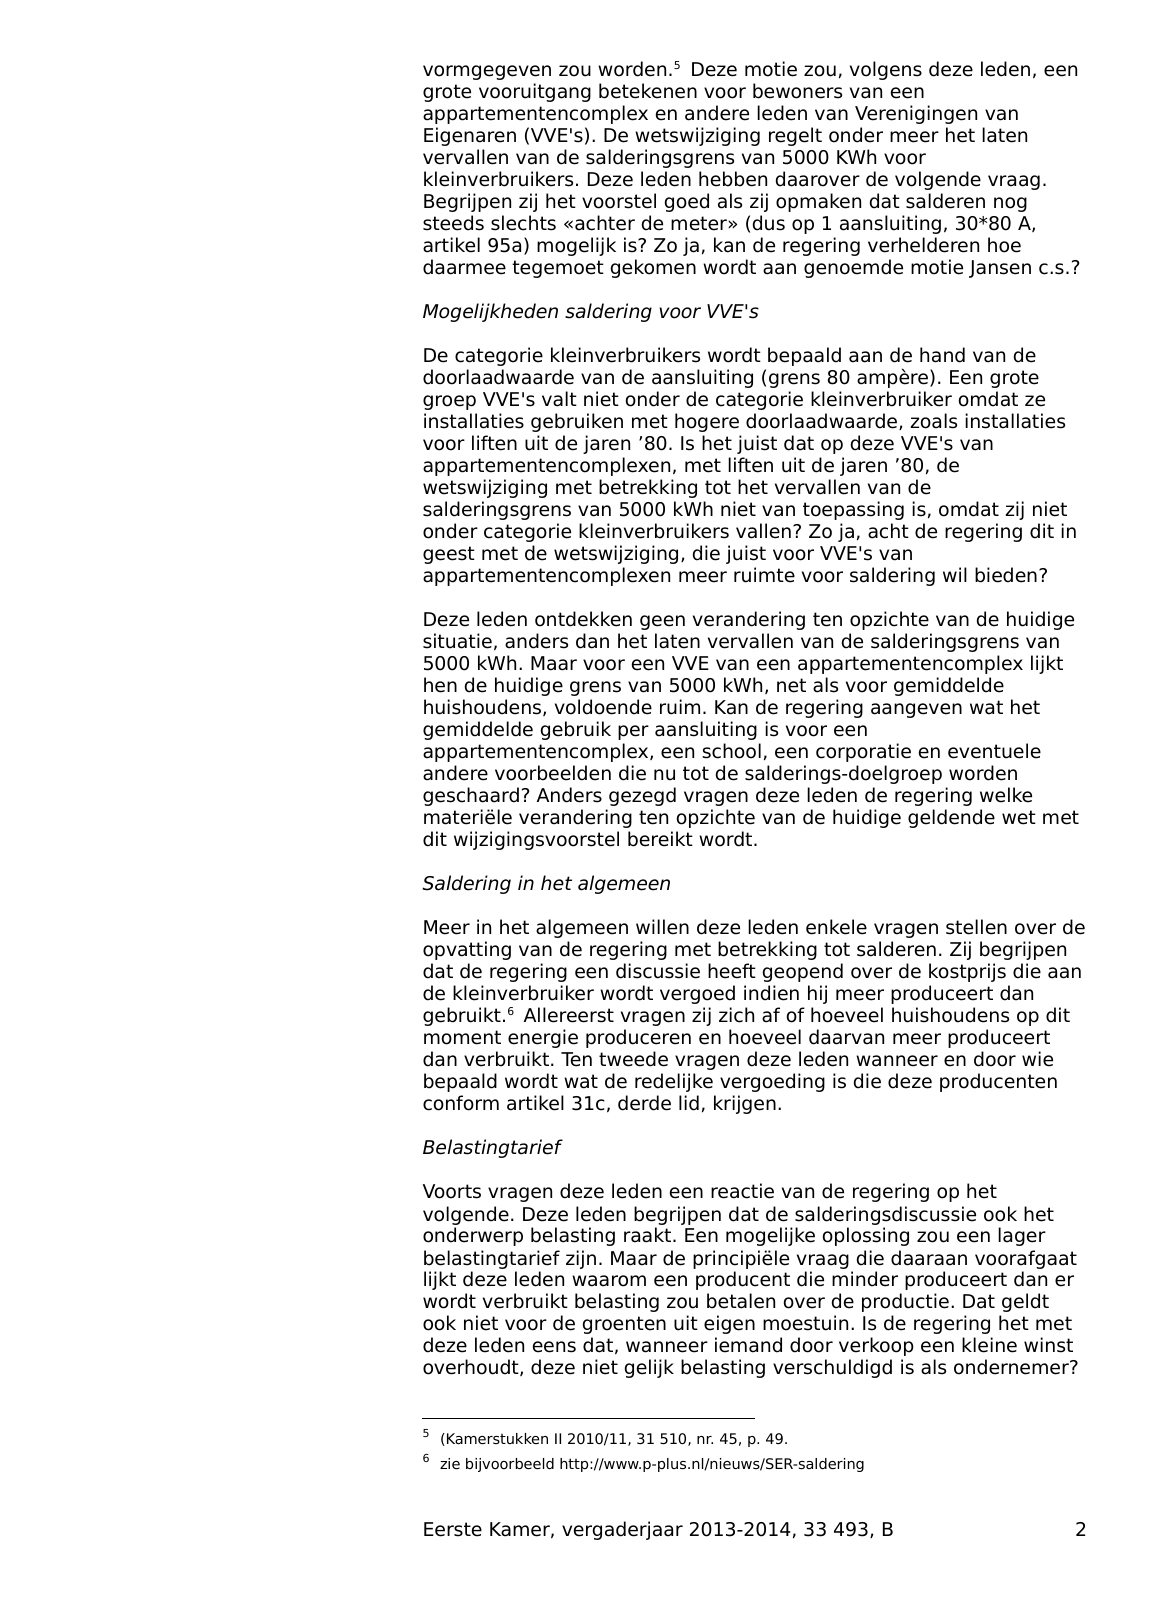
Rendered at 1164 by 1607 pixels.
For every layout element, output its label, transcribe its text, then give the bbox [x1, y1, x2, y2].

text Deze leden ontdekken geen verandering ten opzichte van de huidige situatie, anders dan het laten vervallen van de salderingsgrens van 5000 kWh. Maar voor een VVE van een appartementencomplex lijkt hen de huidige grens van 5000 kWh, net als voor gemiddelde huishoudens, voldoende ruim. Kan de regering aangeven wat het gemiddelde gebruik per aansluiting is voor een appartementencomplex, een school, een corporatie en eventuele andere voorbeelden die nu tot de salderings-doelgroep worden geschaard? Anders gezegd vragen deze leden de regering welke materiële verandering ten opzichte van de huidige geldende wet met dit wijzigingsvoorstel bereikt wordt. [422, 609, 1087, 851]
text zie bijvoorbeeld http://www.p-plus.nl/nieuws/SER-saldering [422, 1452, 1087, 1474]
text (Kamerstukken II 2010/11, 31 510, nr. 45, p. 49. [422, 1427, 1087, 1449]
subtitle Mogelijkheden saldering voor VVE's [422, 301, 1087, 323]
text vormgegeven zou worden. Deze motie zou, volgens deze leden, een grote vooruitgang betekenen voor bewoners van een appartementencomplex en andere leden van Verenigingen van Eigenaren (VVE's). De wetswijziging regelt onder meer het laten vervallen van de salderingsgrens van 5000 KWh voor kleinverbruikers. Deze leden hebben daarover de volgende vraag. Begrijpen zij het voorstel goed als zij opmaken dat salderen nog steeds slechts «achter de meter» (dus op 1 aansluiting, 30*80 A, artikel 95a) mogelijk is? Zo ja, kan de regering verhelderen hoe daarmee tegemoet gekomen wordt aan genoemde motie Jansen c.s.? [422, 59, 1087, 279]
text Voorts vragen deze leden een reactie van de regering op het volgende. Deze leden begrijpen dat de salderingsdiscussie ook het onderwerp belasting raakt. Een mogelijke oplossing zou een lager belastingtarief zijn. Maar de principiële vraag die daaraan voorafgaat lijkt deze leden waarom een producent die minder produceert dan er wordt verbruikt belasting zou betalen over de productie. Dat geldt ook niet voor de groenten uit eigen moestuin. Is de regering het met deze leden eens dat, wanneer iemand door verkoop een kleine winst overhoudt, deze niet gelijk belasting verschuldigd is als ondernemer? [422, 1181, 1087, 1379]
subtitle Saldering in het algemeen [422, 873, 1087, 895]
subtitle Belastingtarief [422, 1137, 1087, 1159]
text Meer in het algemeen willen deze leden enkele vragen stellen over de opvatting van de regering met betrekking tot salderen. Zij begrijpen dat de regering een discussie heeft geopend over de kostprijs die aan de kleinverbruiker wordt vergoed indien hij meer produceert dan gebruikt. Allereerst vragen zij zich af of hoeveel huishoudens op dit moment energie produceren en hoeveel daarvan meer produceert dan verbruikt. Ten tweede vragen deze leden wanneer en door wie bepaald wordt wat de redelijke vergoeding is die deze producenten conform artikel 31c, derde lid, krijgen. [422, 917, 1087, 1115]
text De categorie kleinverbruikers wordt bepaald aan de hand van de doorlaadwaarde van de aansluiting (grens 80 ampère). Een grote groep VVE's valt niet onder de categorie kleinverbruiker omdat ze installaties gebruiken met hogere doorlaadwaarde, zoals installaties voor liften uit de jaren ’80. Is het juist dat op deze VVE's van appartementencomplexen, met liften uit de jaren ’80, de wetswijziging met betrekking tot het vervallen van de salderingsgrens van 5000 kWh niet van toepassing is, omdat zij niet onder categorie kleinverbruikers vallen? Zo ja, acht de regering dit in geest met de wetswijziging, die juist voor VVE's van appartementencomplexen meer ruimte voor saldering wil bieden? [422, 345, 1087, 587]
